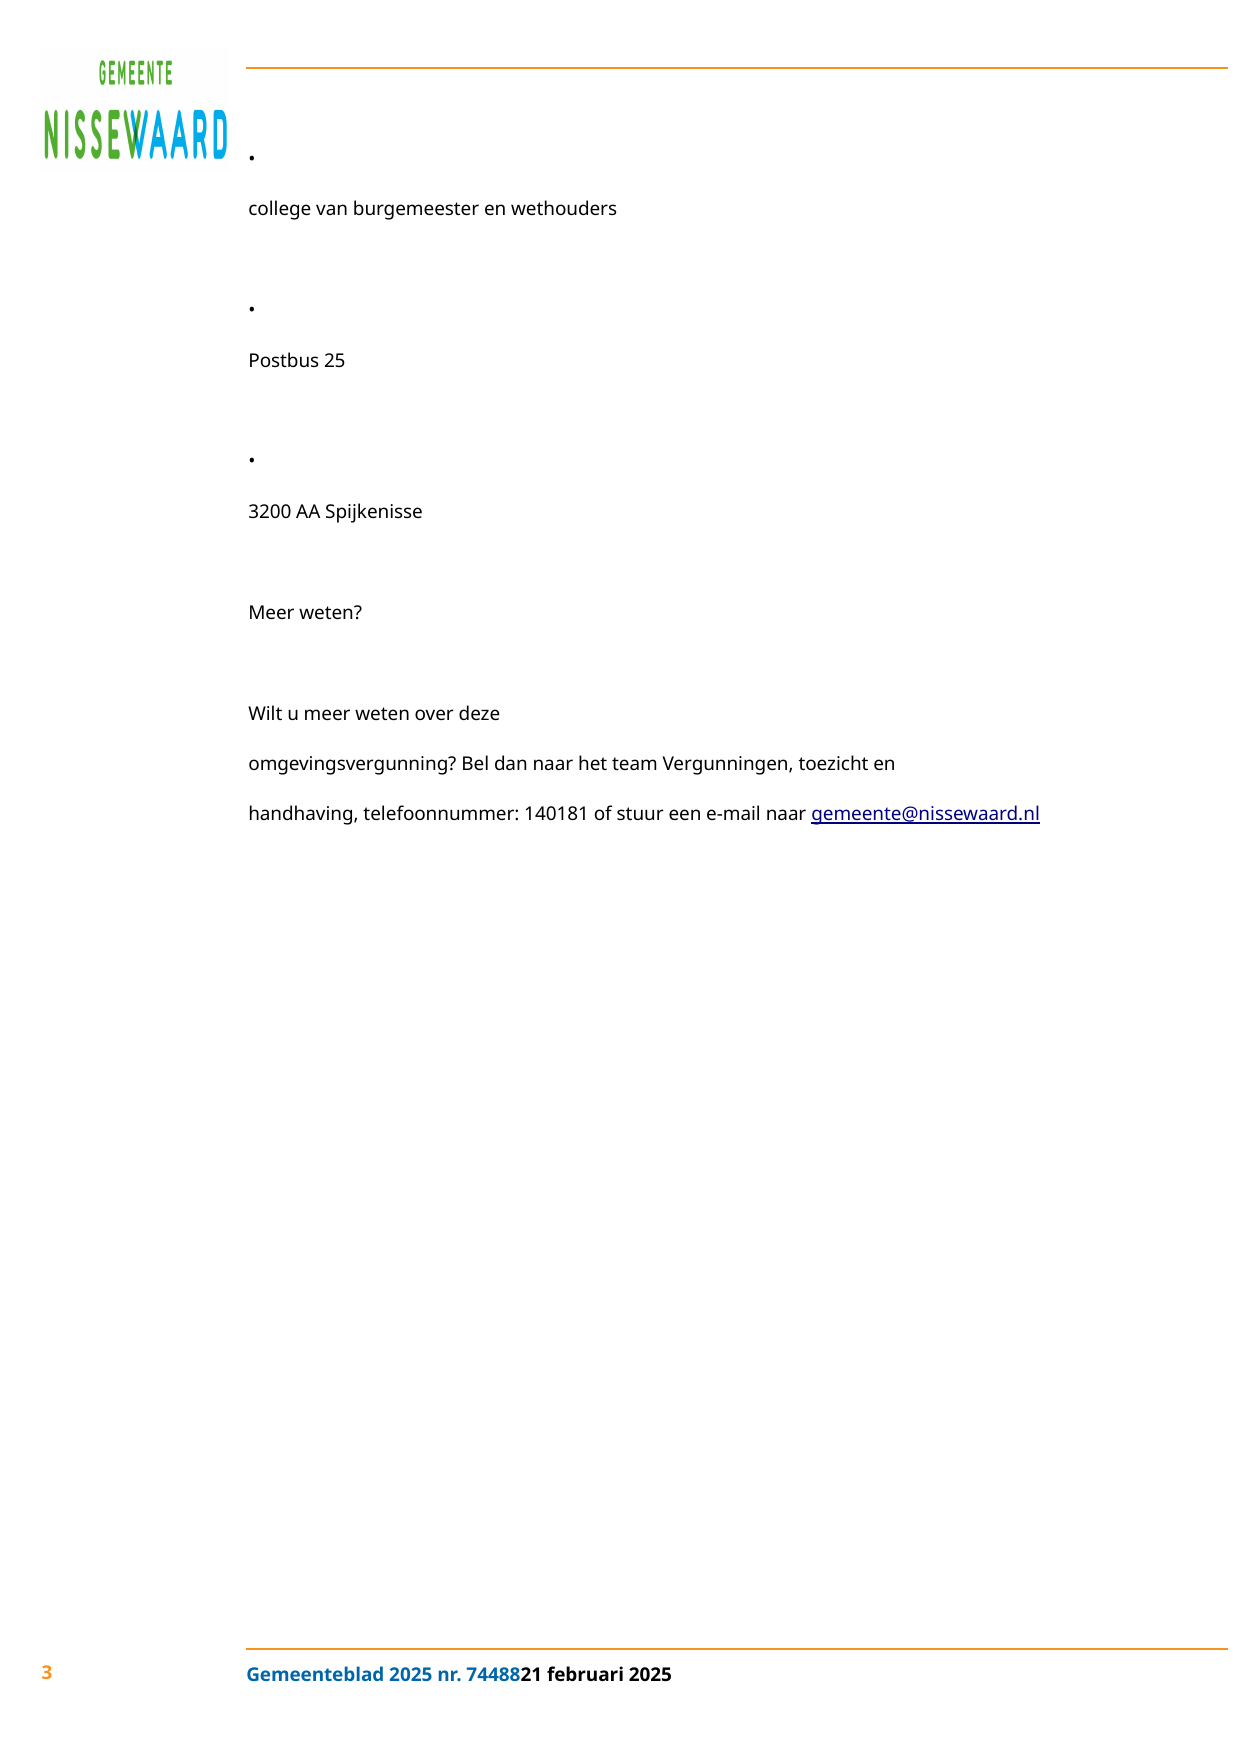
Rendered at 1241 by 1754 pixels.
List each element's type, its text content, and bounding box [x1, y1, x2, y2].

picture [41, 47, 231, 172]
text omgevingsvergunning? Bel dan naar het team Vergunningen, toezicht en [248, 750, 1152, 776]
text • [248, 296, 1152, 322]
text Wilt u meer weten over deze [248, 700, 1152, 726]
text handhaving, telefoonnummer: 140181 of stuur een e-mail naar gemeente@nissewaard.nl [248, 801, 1152, 826]
text • [248, 448, 1152, 473]
text Meer weten? [248, 599, 1152, 625]
text college van burgemeester en wethouders [248, 196, 1152, 221]
text Postbus 25 [248, 347, 1152, 373]
text 3200 AA Spijkenisse [248, 498, 1152, 524]
text • [248, 145, 1152, 171]
